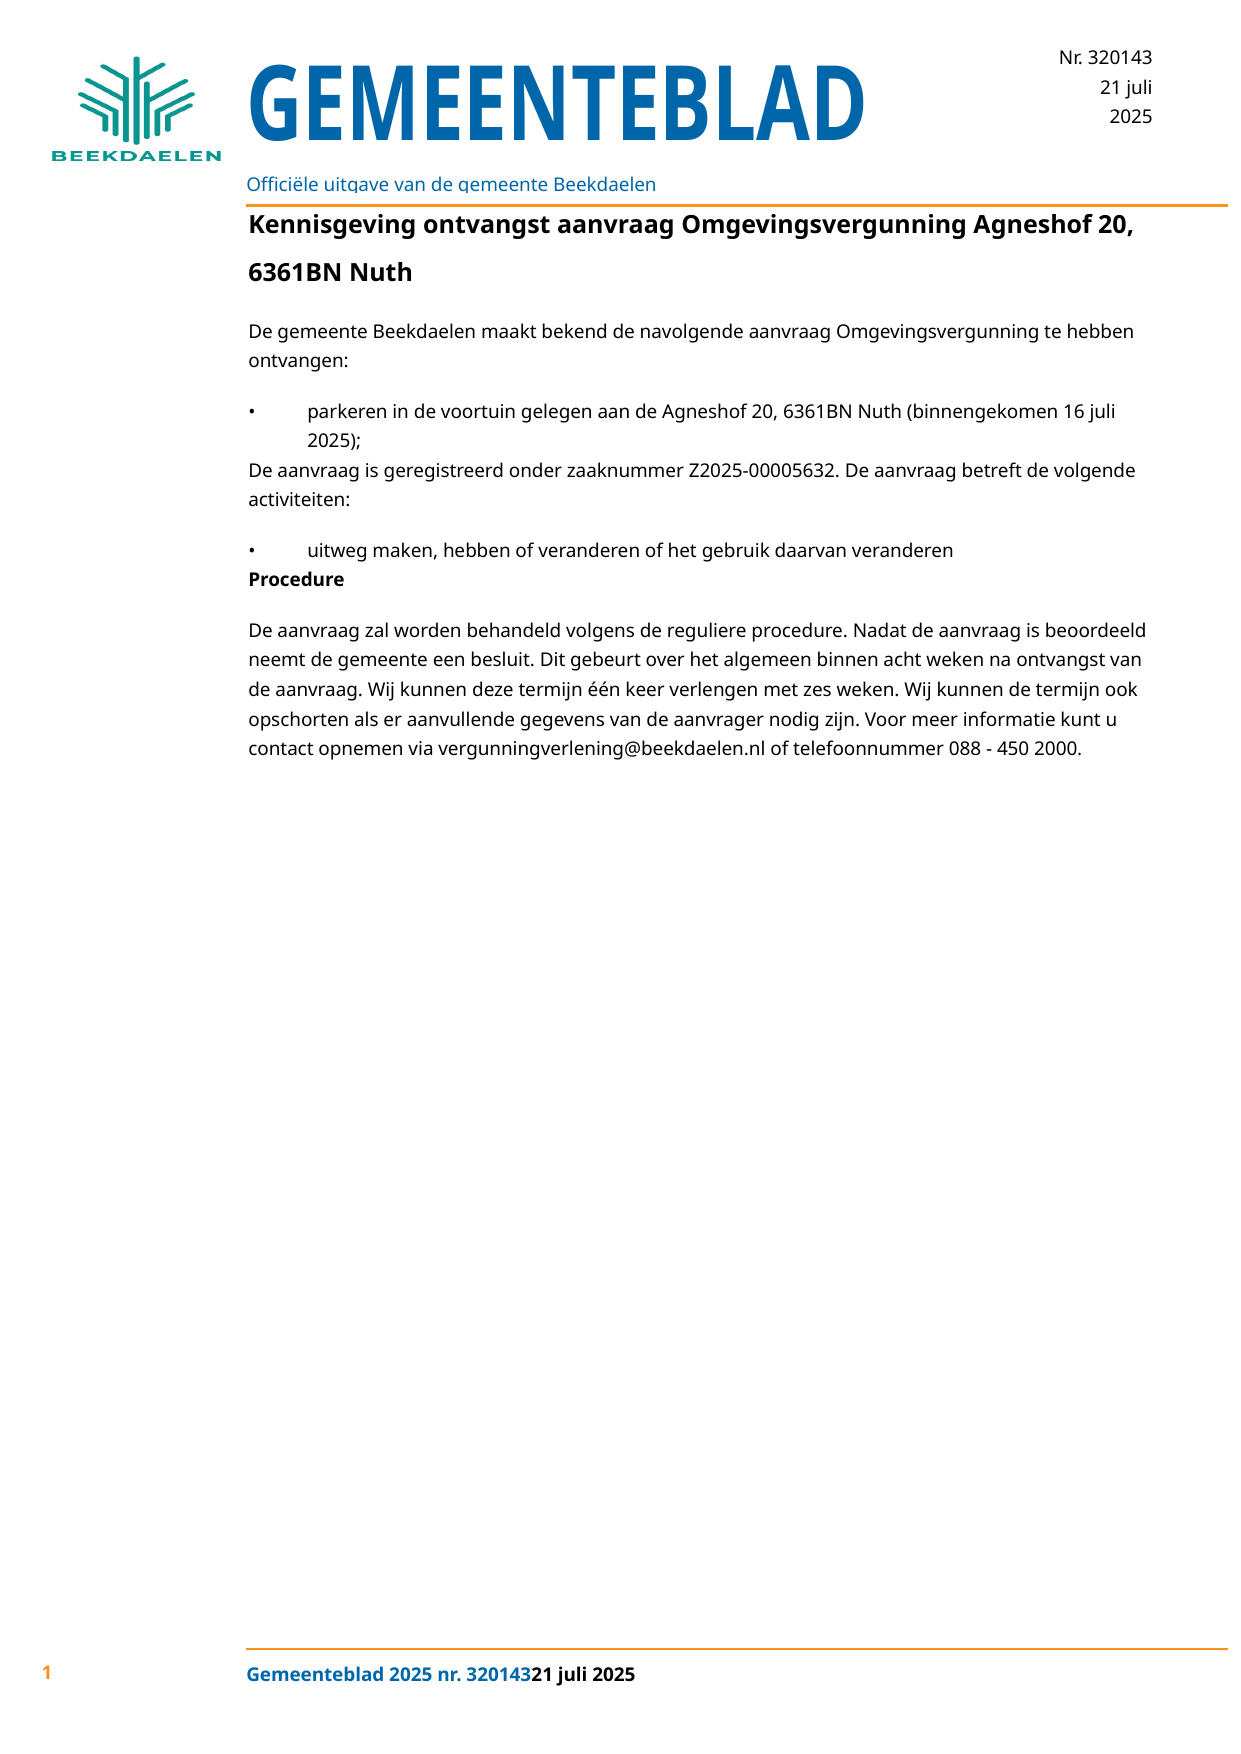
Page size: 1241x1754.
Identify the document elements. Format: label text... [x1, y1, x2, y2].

list uitweg maken, hebben of veranderen of het gebruik daarvan veranderen [248, 537, 1152, 563]
list parkeren in de voortuin gelegen aan de Agneshof 20, 6361BN Nuth (binnengekomen 16 juli 2025); [248, 398, 1152, 453]
picture [41, 47, 231, 172]
text De aanvraag is geregistreerd onder zaaknummer Z2025-00005632. De aanvraag betreft de volgende activiteiten: [248, 457, 1152, 512]
text Procedure [248, 567, 1152, 592]
text Kennisgeving ontvangst aanvraag Omgevingsvergunning Agneshof 20, 6361BN Nuth [248, 207, 1152, 288]
text De aanvraag zal worden behandeld volgens de reguliere procedure. Nadat de aanvraag is beoordeeld neemt de gemeente een besluit. Dit gebeurt over het algemeen binnen acht weken na ontvangst van de aanvraag. Wij kunnen deze termijn één keer verlengen met zes weken. Wij kunnen de termijn ook opschorten als er aanvullende gegevens van de aanvrager nodig zijn. Voor meer informatie kunt u contact opnemen via vergunningverlening@beekdaelen.nl of telefoonnummer 088 - 450 2000. [248, 617, 1152, 761]
text De gemeente Beekdaelen maakt bekend de navolgende aanvraag Omgevingsvergunning te hebben ontvangen: [248, 318, 1152, 373]
